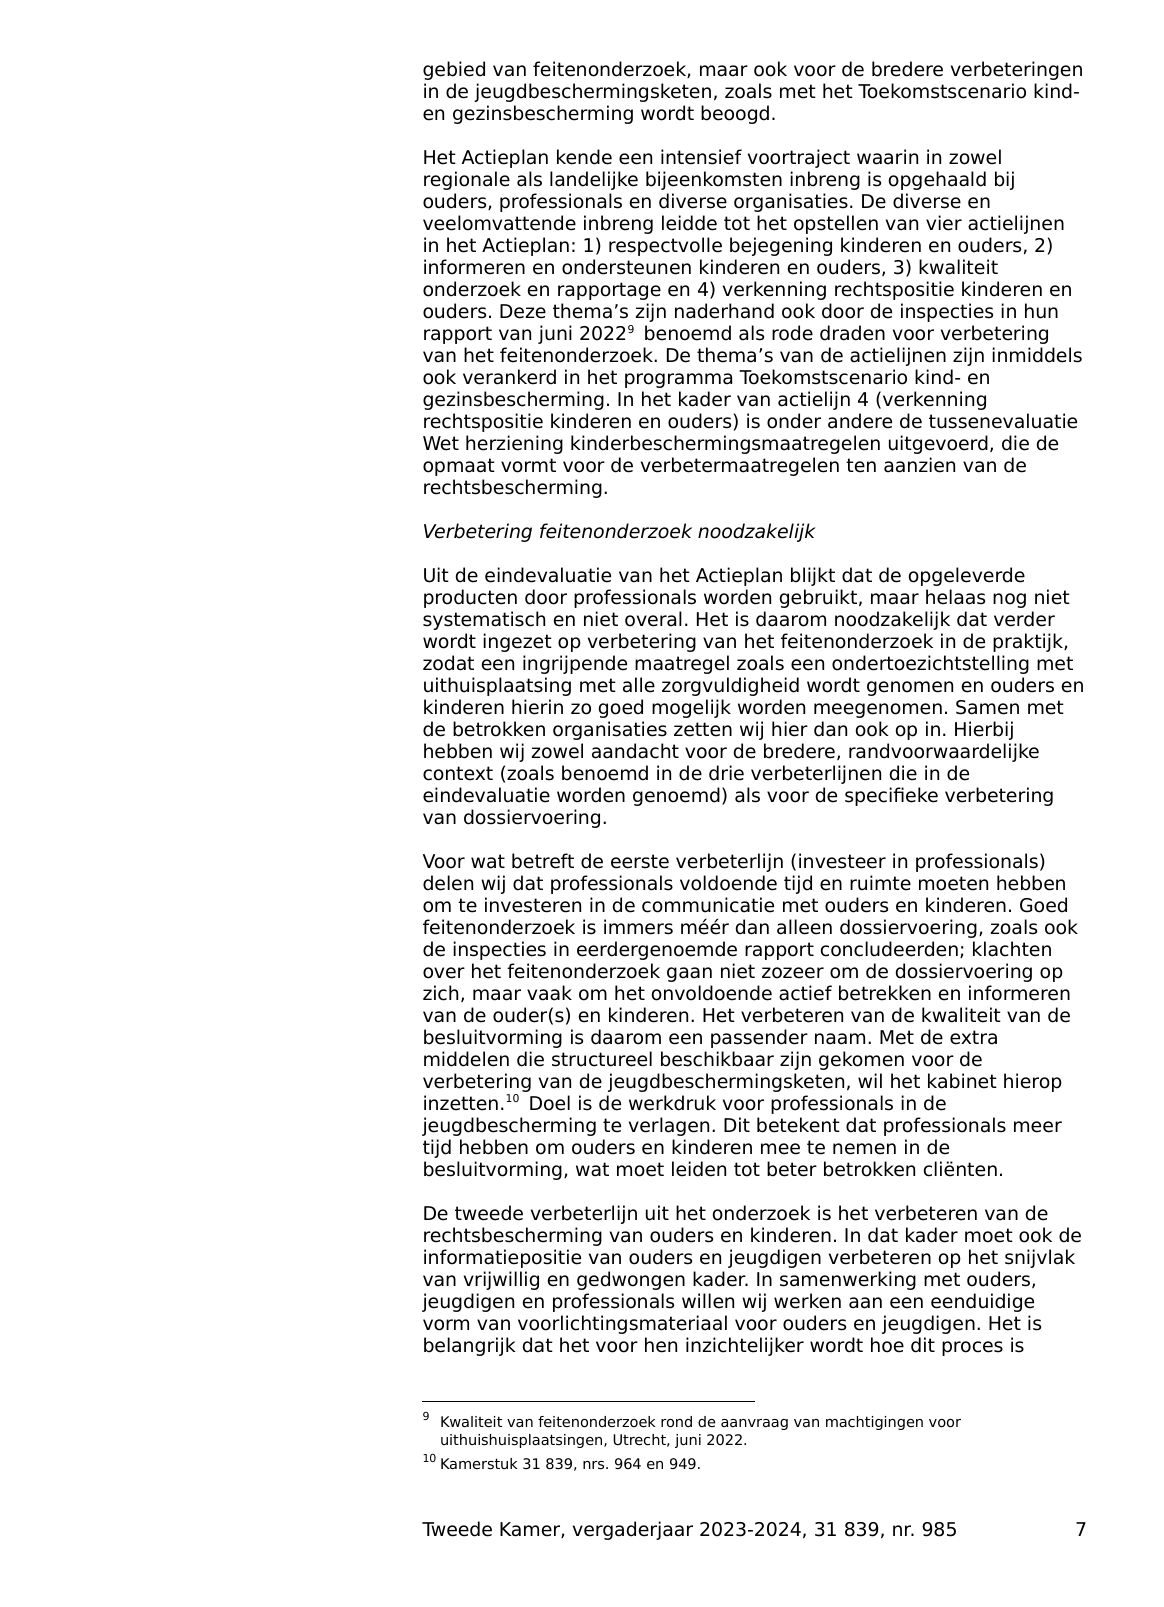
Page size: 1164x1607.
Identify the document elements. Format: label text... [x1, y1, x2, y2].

subtitle Verbetering feitenonderzoek noodzakelijk [422, 521, 1087, 543]
text Kwaliteit van feitenonderzoek rond de aanvraag van machtigingen voor uithuishuisplaatsingen, Utrecht, juni 2022. [422, 1410, 1087, 1449]
text Het Actieplan kende een intensief voortraject waarin in zowel regionale als landelijke bijeenkomsten inbreng is opgehaald bij ouders, professionals en diverse organisaties. De diverse en veelomvattende inbreng leidde tot het opstellen van vier actielijnen in het Actieplan: 1) respectvolle bejegening kinderen en ouders, 2) informeren en ondersteunen kinderen en ouders, 3) kwaliteit onderzoek en rapportage en 4) verkenning rechtspositie kinderen en ouders. Deze thema’s zijn naderhand ook door de inspecties in hun rapport van juni 2022 benoemd als rode draden voor verbetering van het feitenonderzoek. De thema’s van de actielijnen zijn inmiddels ook verankerd in het programma Toekomstscenario kind- en gezinsbescherming. In het kader van actielijn 4 (verkenning rechtspositie kinderen en ouders) is onder andere de tussenevaluatie Wet herziening kinderbeschermingsmaatregelen uitgevoerd, die de opmaat vormt voor de verbetermaatregelen ten aanzien van de rechtsbescherming. [422, 147, 1087, 499]
text Kamerstuk 31 839, nrs. 964 en 949. [422, 1452, 1087, 1474]
text De tweede verbeterlijn uit het onderzoek is het verbeteren van de rechtsbescherming van ouders en kinderen. In dat kader moet ook de informatiepositie van ouders en jeugdigen verbeteren op het snijvlak van vrijwillig en gedwongen kader. In samenwerking met ouders, jeugdigen en professionals willen wij werken aan een eenduidige vorm van voorlichtingsmateriaal voor ouders en jeugdigen. Het is belangrijk dat het voor hen inzichtelijker wordt hoe dit proces is [422, 1203, 1087, 1357]
text Voor wat betreft de eerste verbeterlijn (investeer in professionals) delen wij dat professionals voldoende tijd en ruimte moeten hebben om te investeren in de communicatie met ouders en kinderen. Goed feitenonderzoek is immers méér dan alleen dossiervoering, zoals ook de inspecties in eerdergenoemde rapport concludeerden; klachten over het feitenonderzoek gaan niet zozeer om de dossiervoering op zich, maar vaak om het onvoldoende actief betrekken en informeren van de ouder(s) en kinderen. Het verbeteren van de kwaliteit van de besluitvorming is daarom een passender naam. Met de extra middelen die structureel beschikbaar zijn gekomen voor de verbetering van de jeugdbeschermingsketen, wil het kabinet hierop inzetten. Doel is de werkdruk voor professionals in de jeugdbescherming te verlagen. Dit betekent dat professionals meer tijd hebben om ouders en kinderen mee te nemen in de besluitvorming, wat moet leiden tot beter betrokken cliënten. [422, 851, 1087, 1181]
text Uit de eindevaluatie van het Actieplan blijkt dat de opgeleverde producten door professionals worden gebruikt, maar helaas nog niet systematisch en niet overal. Het is daarom noodzakelijk dat verder wordt ingezet op verbetering van het feitenonderzoek in de praktijk, zodat een ingrijpende maatregel zoals een ondertoezichtstelling met uithuisplaatsing met alle zorgvuldigheid wordt genomen en ouders en kinderen hierin zo goed mogelijk worden meegenomen. Samen met de betrokken organisaties zetten wij hier dan ook op in. Hierbij hebben wij zowel aandacht voor de bredere, randvoorwaardelijke context (zoals benoemd in de drie verbeterlijnen die in de eindevaluatie worden genoemd) als voor de specifieke verbetering van dossiervoering. [422, 565, 1087, 829]
text gebied van feitenonderzoek, maar ook voor de bredere verbeteringen in de jeugdbeschermingsketen, zoals met het Toekomstscenario kind- en gezinsbescherming wordt beoogd. [422, 59, 1087, 125]
